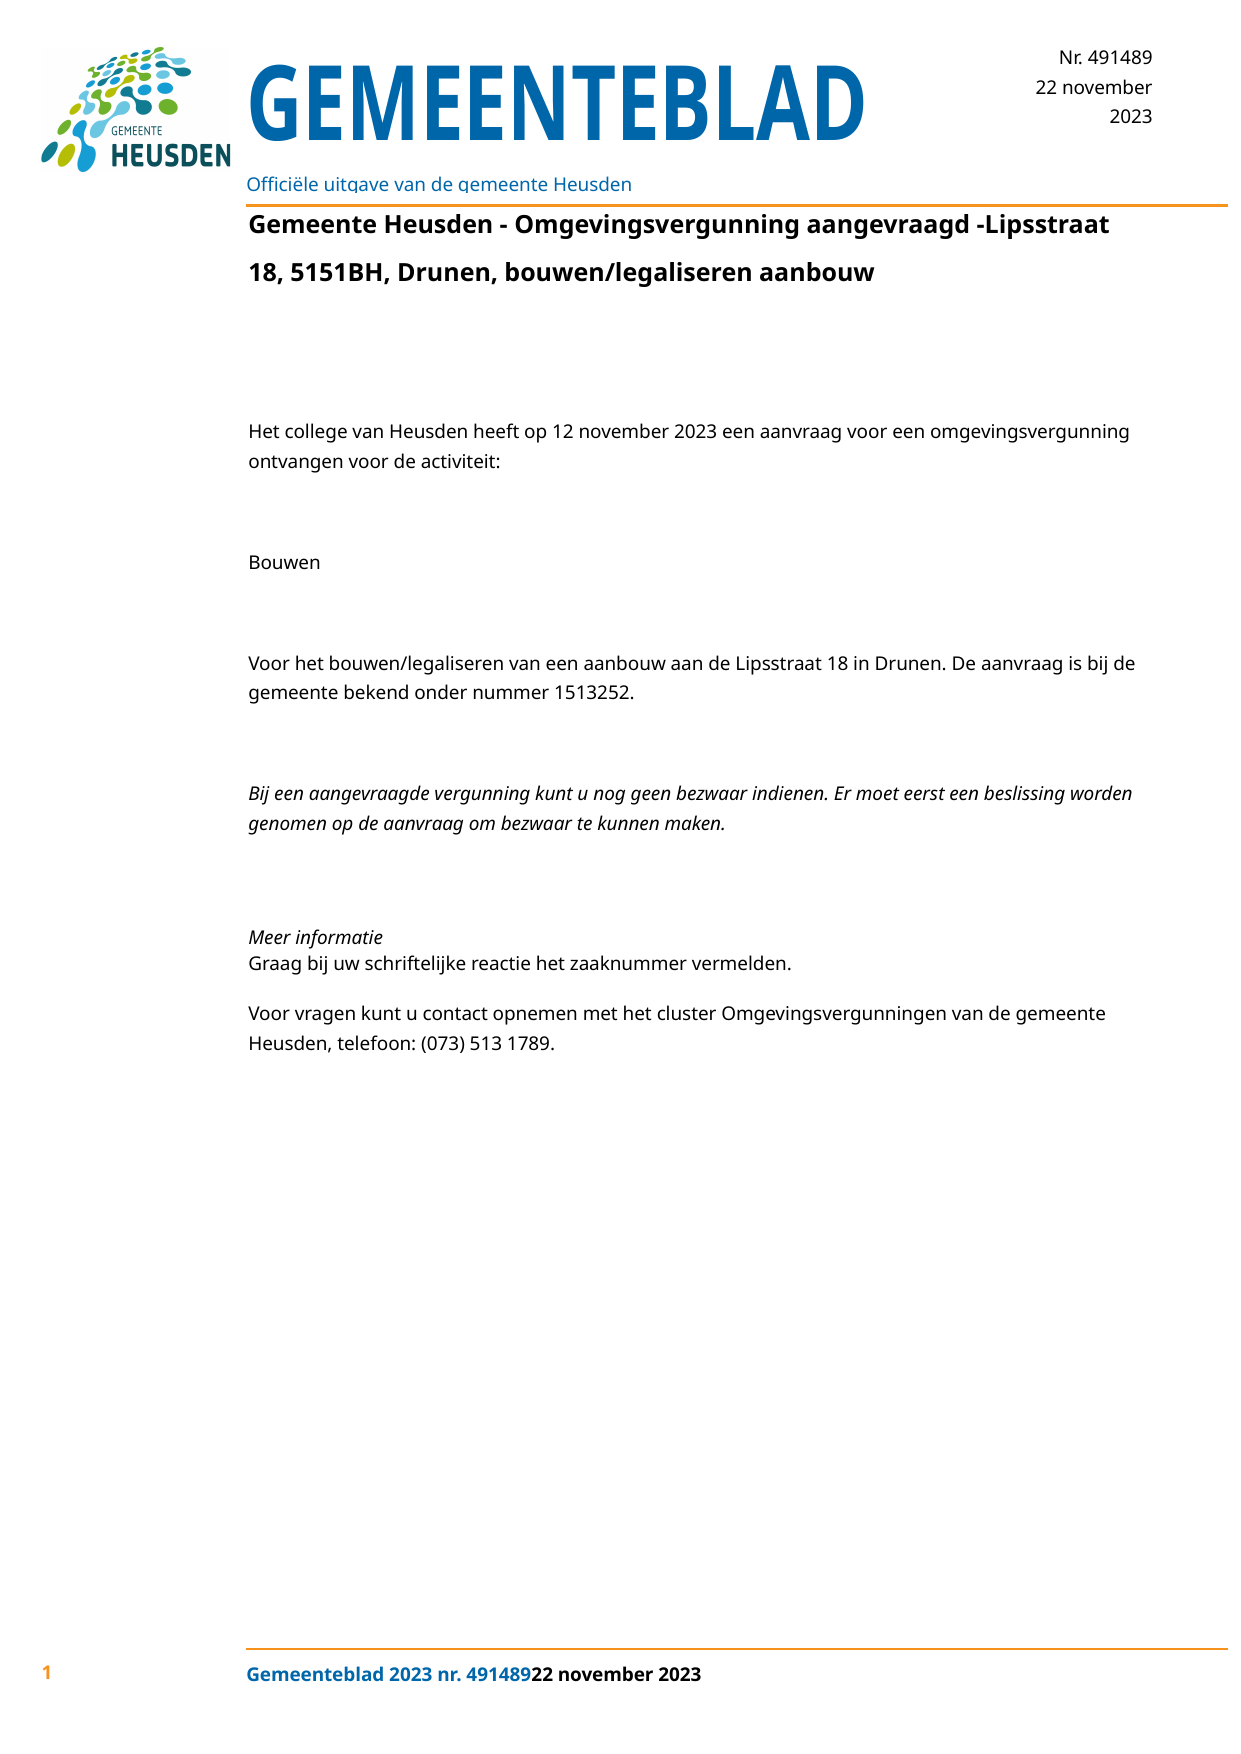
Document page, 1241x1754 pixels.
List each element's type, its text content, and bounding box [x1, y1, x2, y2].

text Bij een aangevraagde vergunning kunt u nog geen bezwaar indienen. Er moet eerst een beslissing worden genomen op de aanvraag om bezwaar te kunnen maken. [248, 780, 1152, 836]
text Het college van Heusden heeft op 12 november 2023 een aanvraag voor een omgevingsvergunning ontvangen voor de activiteit: [248, 419, 1152, 474]
text Voor het bouwen/legaliseren van een aanbouw aan de Lipsstraat 18 in Drunen. De aanvraag is bij de gemeente bekend onder nummer 1513252. [248, 650, 1152, 705]
picture [41, 47, 231, 172]
text Voor vragen kunt u contact opnemen met het cluster Omgevingsvergunningen van de gemeente Heusden, telefoon: (073) 513 1789. [248, 1001, 1152, 1056]
text Bouwen [248, 549, 1152, 575]
text Meer informatie [248, 924, 1152, 950]
text Graag bij uw schriftelijke reactie het zaaknummer vermelden. [248, 950, 1152, 976]
text Gemeente Heusden - Omgevingsvergunning aangevraagd -Lipsstraat 18, 5151BH, Drunen, bouwen/legaliseren aanbouw [248, 207, 1152, 288]
